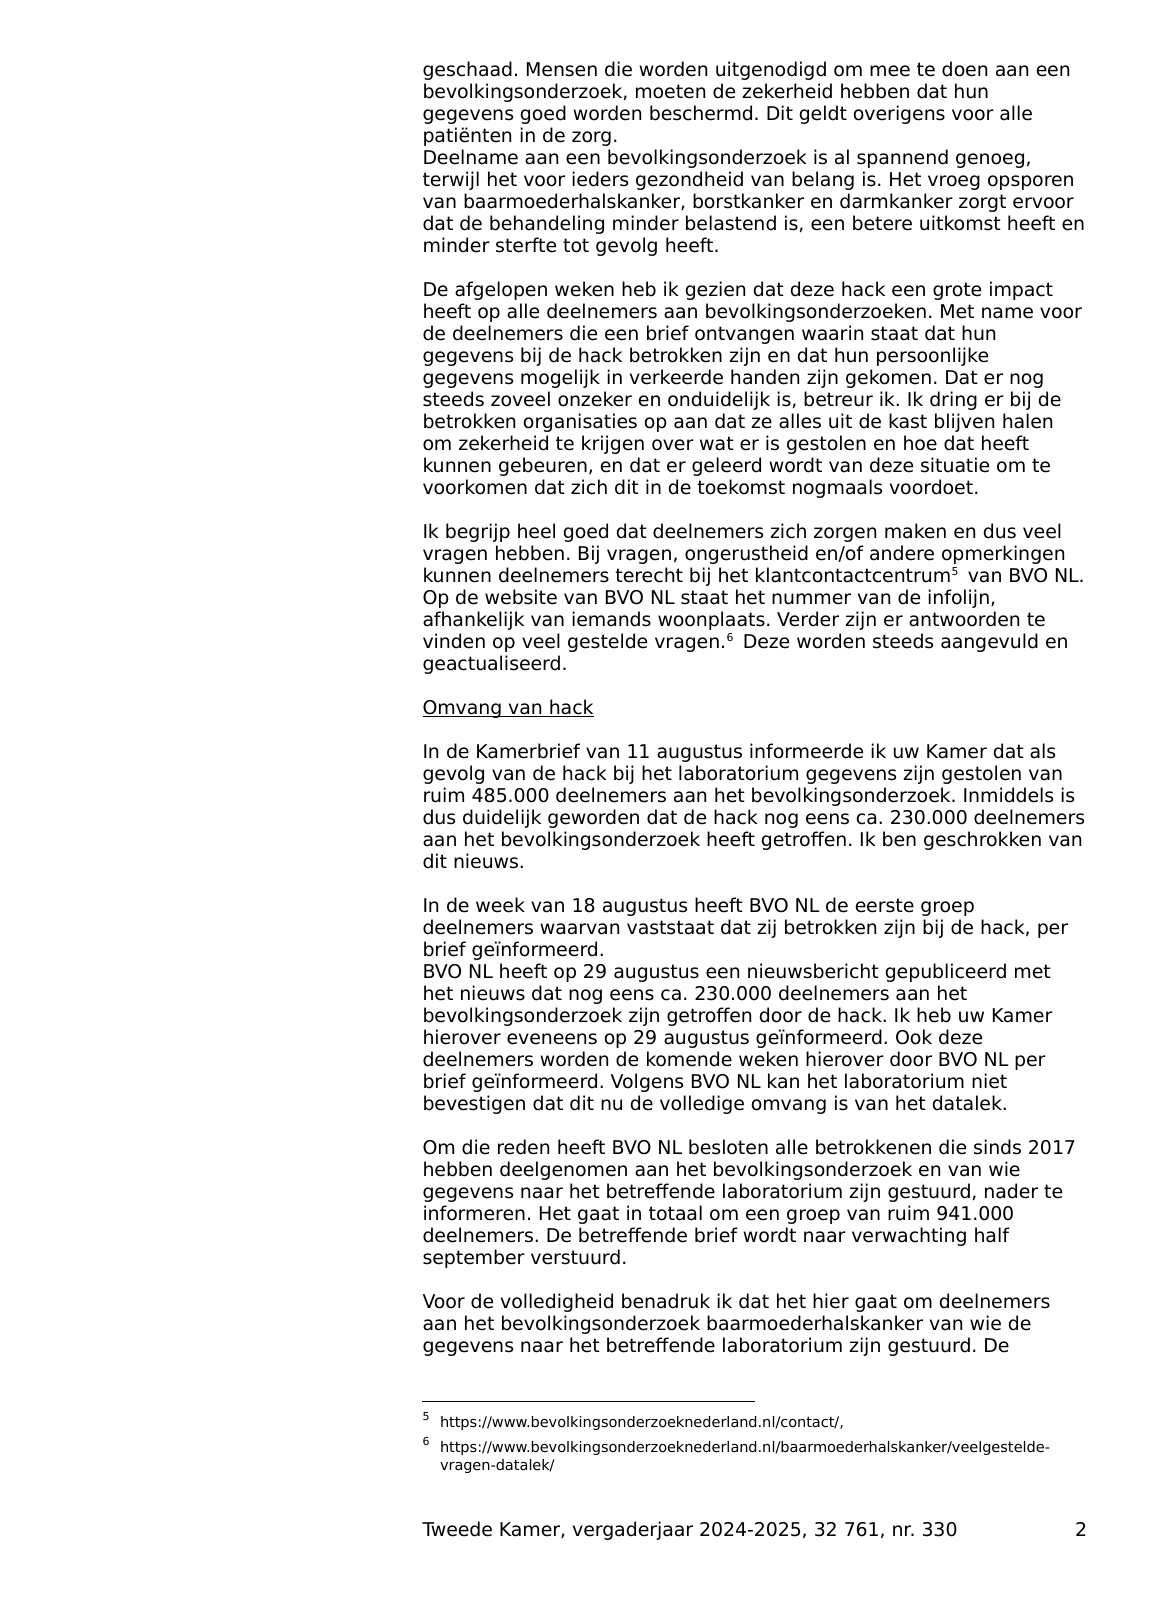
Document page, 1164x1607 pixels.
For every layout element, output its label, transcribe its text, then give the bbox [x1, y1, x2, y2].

text De afgelopen weken heb ik gezien dat deze hack een grote impact heeft op alle deelnemers aan bevolkingsonderzoeken. Met name voor de deelnemers die een brief ontvangen waarin staat dat hun gegevens bij de hack betrokken zijn en dat hun persoonlijke gegevens mogelijk in verkeerde handen zijn gekomen. Dat er nog steeds zoveel onzeker en onduidelijk is, betreur ik. Ik dring er bij de betrokken organisaties op aan dat ze alles uit de kast blijven halen om zekerheid te krijgen over wat er is gestolen en hoe dat heeft kunnen gebeuren, en dat er geleerd wordt van deze situatie om te voorkomen dat zich dit in de toekomst nogmaals voordoet. [422, 279, 1087, 499]
text Om die reden heeft BVO NL besloten alle betrokkenen die sinds 2017 hebben deelgenomen aan het bevolkingsonderzoek en van wie gegevens naar het betreffende laboratorium zijn gestuurd, nader te informeren. Het gaat in totaal om een groep van ruim 941.000 deelnemers. De betreffende brief wordt naar verwachting half september verstuurd. [422, 1137, 1087, 1269]
text In de Kamerbrief van 11 augustus informeerde ik uw Kamer dat als gevolg van de hack bij het laboratorium gegevens zijn gestolen van ruim 485.000 deelnemers aan het bevolkingsonderzoek. Inmiddels is dus duidelijk geworden dat de hack nog eens ca. 230.000 deelnemers aan het bevolkingsonderzoek heeft getroffen. Ik ben geschrokken van dit nieuws. [422, 741, 1087, 873]
text In de week van 18 augustus heeft BVO NL de eerste groep deelnemers waarvan vaststaat dat zij betrokken zijn bij de hack, per brief geïnformeerd. [422, 895, 1087, 961]
text BVO NL heeft op 29 augustus een nieuwsbericht gepubliceerd met het nieuws dat nog eens ca. 230.000 deelnemers aan het bevolkingsonderzoek zijn getroffen door de hack. Ik heb uw Kamer hierover eveneens op 29 augustus geïnformeerd. Ook deze deelnemers worden de komende weken hierover door BVO NL per brief geïnformeerd. Volgens BVO NL kan het laboratorium niet bevestigen dat dit nu de volledige omvang is van het datalek. [422, 961, 1087, 1115]
text Deelname aan een bevolkingsonderzoek is al spannend genoeg, terwijl het voor ieders gezondheid van belang is. Het vroeg opsporen van baarmoederhalskanker, borstkanker en darmkanker zorgt ervoor dat de behandeling minder belastend is, een betere uitkomst heeft en minder sterfte tot gevolg heeft. [422, 147, 1087, 257]
text Ik begrijp heel goed dat deelnemers zich zorgen maken en dus veel vragen hebben. Bij vragen, ongerustheid en/of andere opmerkingen kunnen deelnemers terecht bij het klantcontactcentrum van BVO NL. Op de website van BVO NL staat het nummer van de infolijn, afhankelijk van iemands woonplaats. Verder zijn er antwoorden te vinden op veel gestelde vragen. Deze worden steeds aangevuld en geactualiseerd. [422, 521, 1087, 675]
text geschaad. Mensen die worden uitgenodigd om mee te doen aan een bevolkingsonderzoek, moeten de zekerheid hebben dat hun gegevens goed worden beschermd. Dit geldt overigens voor alle patiënten in de zorg. [422, 59, 1087, 147]
text https://www.bevolkingsonderzoeknederland.nl/contact/, [422, 1410, 1087, 1432]
subtitle Omvang van hack [422, 697, 1087, 719]
text Voor de volledigheid benadruk ik dat het hier gaat om deelnemers aan het bevolkingsonderzoek baarmoederhalskanker van wie de gegevens naar het betreffende laboratorium zijn gestuurd. De [422, 1291, 1087, 1357]
text https://www.bevolkingsonderzoeknederland.nl/baarmoederhalskanker/veelgestelde-vragen-datalek/ [422, 1435, 1087, 1474]
